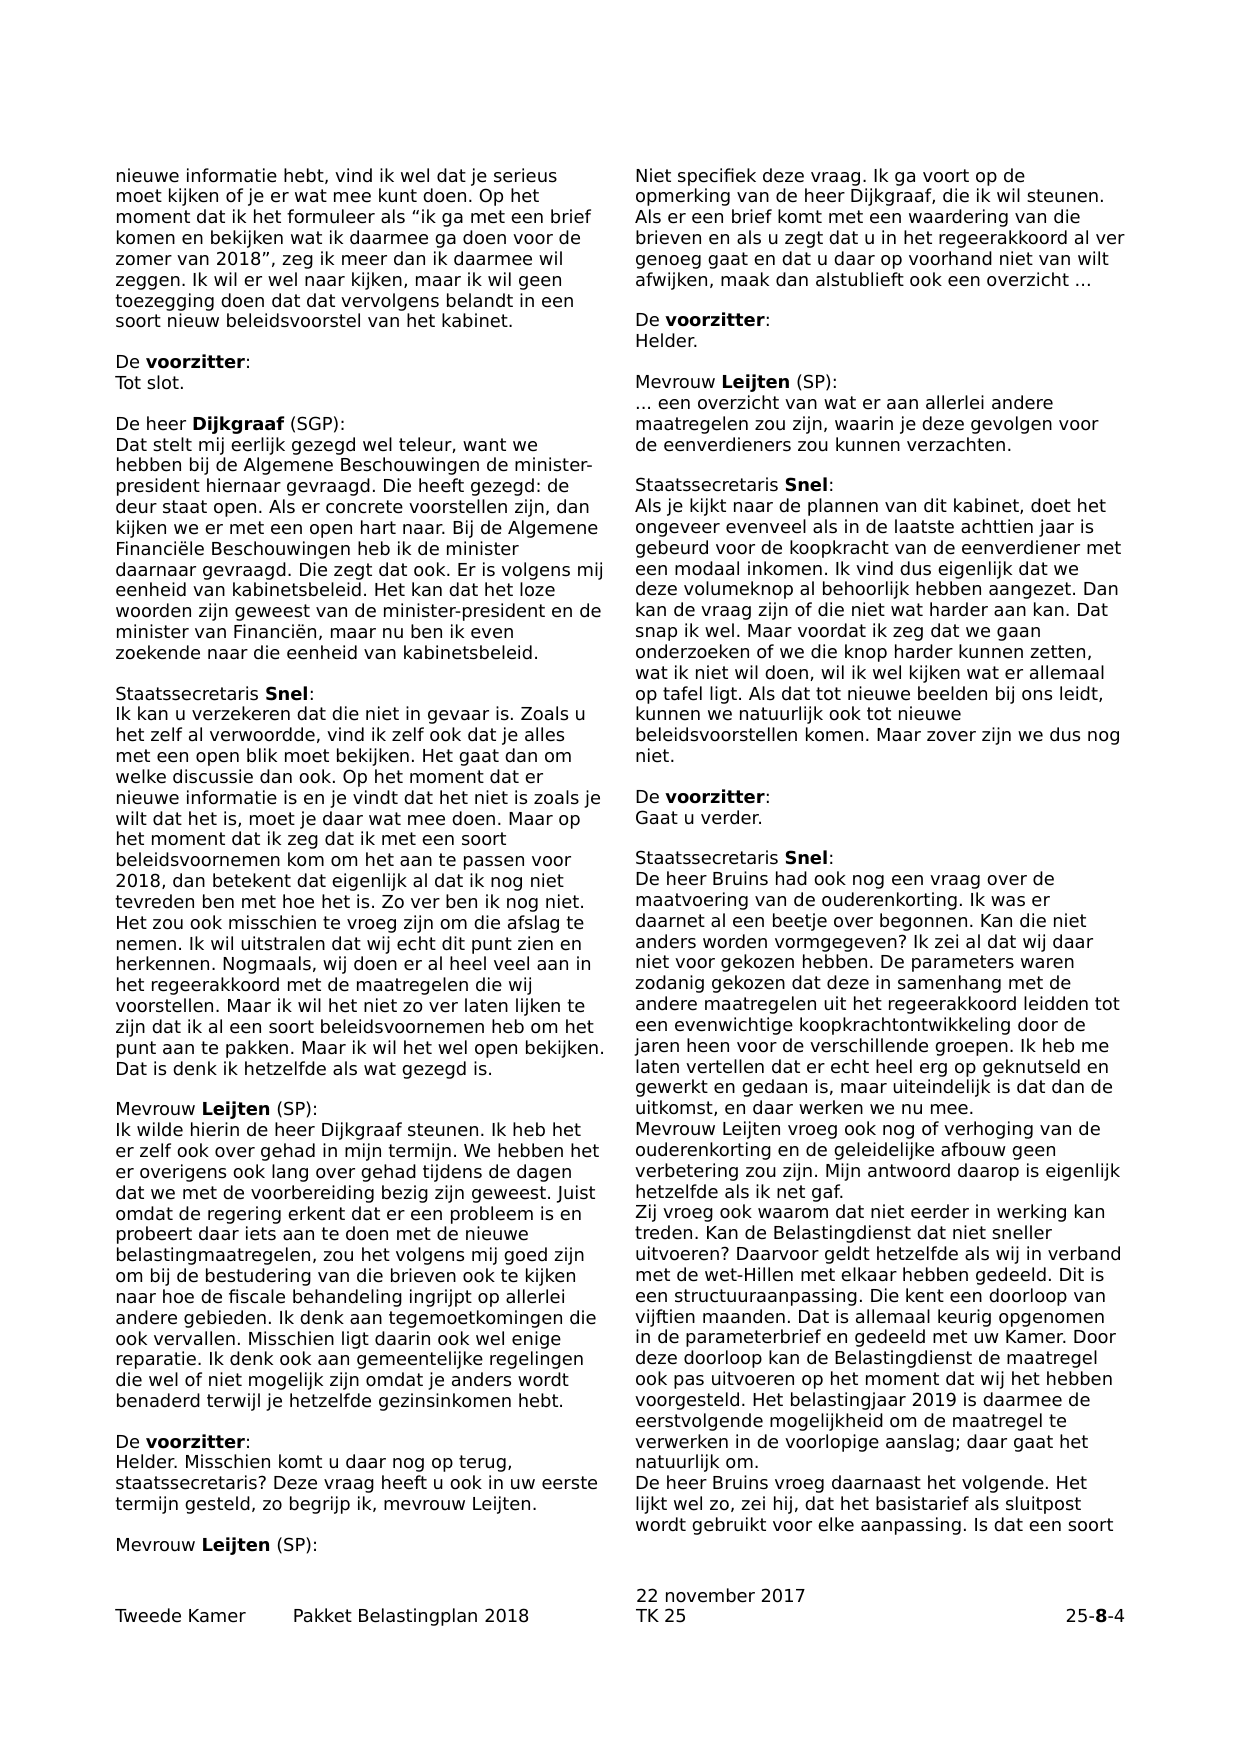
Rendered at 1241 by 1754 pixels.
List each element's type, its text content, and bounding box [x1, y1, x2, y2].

text De heer Dijkgraaf (SGP): [115, 413, 605, 434]
text De voorzitter: [635, 787, 1125, 807]
text ... een overzicht van wat er aan allerlei andere maatregelen zou zijn, waarin je deze gevolgen voor de eenverdieners zou kunnen verzachten. [635, 393, 1125, 455]
text De voorzitter: [635, 310, 1125, 331]
text Als je kijkt naar de plannen van dit kabinet, doet het ongeveer evenveel als in de laatste achttien jaar is gebeurd voor de koopkracht van de eenverdiener met een modaal inkomen. Ik vind dus eigenlijk dat we deze volumeknop al behoorlijk hebben aangezet. Dan kan de vraag zijn of die niet wat harder aan kan. Dat snap ik wel. Maar voordat ik zeg dat we gaan onderzoeken of we die knop harder kunnen zetten, wat ik niet wil doen, wil ik wel kijken wat er allemaal op tafel ligt. Als dat tot nieuwe beelden bij ons leidt, kunnen we natuurlijk ook tot nieuwe beleidsvoorstellen komen. Maar zover zijn we dus nog niet. [635, 496, 1125, 767]
text Mevrouw Leijten (SP): [115, 1535, 605, 1556]
text Dat stelt mij eerlijk gezegd wel teleur, want we hebben bij de Algemene Beschouwingen de minister-president hiernaar gevraagd. Die heeft gezegd: de deur staat open. Als er concrete voorstellen zijn, dan kijken we er met een open hart naar. Bij de Algemene Financiële Beschouwingen heb ik de minister daarnaar gevraagd. Die zegt dat ook. Er is volgens mij eenheid van kabinetsbeleid. Het kan dat het loze woorden zijn geweest van de minister-president en de minister van Financiën, maar nu ben ik even zoekende naar die eenheid van kabinetsbeleid. [115, 434, 605, 663]
text Ik wilde hierin de heer Dijkgraaf steunen. Ik heb het er zelf ook over gehad in mijn termijn. We hebben het er overigens ook lang over gehad tijdens de dagen dat we met de voorbereiding bezig zijn geweest. Juist omdat de regering erkent dat er een probleem is en probeert daar iets aan te doen met de nieuwe belastingmaatregelen, zou het volgens mij goed zijn om bij de bestudering van die brieven ook te kijken naar hoe de fiscale behandeling ingrijpt op allerlei andere gebieden. Ik denk aan tegemoetkomingen die ook vervallen. Misschien ligt daarin ook wel enige reparatie. Ik denk ook aan gemeentelijke regelingen die wel of niet mogelijk zijn omdat je anders wordt benaderd terwijl je hetzelfde gezinsinkomen hebt. [115, 1120, 605, 1412]
text De voorzitter: [115, 1432, 605, 1452]
text Mevrouw Leijten vroeg ook nog of verhoging van de ouderenkorting en de geleidelijke afbouw geen verbetering zou zijn. Mijn antwoord daarop is eigenlijk hetzelfde als ik net gaf. [635, 1119, 1125, 1202]
text Staatssecretaris Snel: [635, 848, 1125, 869]
text Niet specifiek deze vraag. Ik ga voort op de opmerking van de heer Dijkgraaf, die ik wil steunen. Als er een brief komt met een waardering van die brieven en als u zegt dat u in het regeerakkoord al ver genoeg gaat en dat u daar op voorhand niet van wilt afwijken, maak dan alstublieft ook een overzicht ... [635, 165, 1125, 290]
text De heer Bruins vroeg daarnaast het volgende. Het lijkt wel zo, zei hij, dat het basistarief als sluitpost wordt gebruikt voor elke aanpassing. Is dat een soort [635, 1473, 1125, 1536]
text Mevrouw Leijten (SP): [115, 1099, 605, 1120]
text Gaat u verder. [635, 807, 1125, 828]
text Helder. [635, 331, 1125, 352]
text Tot slot. [115, 373, 605, 393]
text Staatssecretaris Snel: [115, 683, 605, 704]
text Mevrouw Leijten (SP): [635, 372, 1125, 393]
text Ik kan u verzekeren dat die niet in gevaar is. Zoals u het zelf al verwoordde, vind ik zelf ook dat je alles met een open blik moet bekijken. Het gaat dan om welke discussie dan ook. Op het moment dat er nieuwe informatie is en je vindt dat het niet is zoals je wilt dat het is, moet je daar wat mee doen. Maar op het moment dat ik zeg dat ik met een soort beleidsvoornemen kom om het aan te passen voor 2018, dan betekent dat eigenlijk al dat ik nog niet tevreden ben met hoe het is. Zo ver ben ik nog niet. Het zou ook misschien te vroeg zijn om die afslag te nemen. Ik wil uitstralen dat wij echt dit punt zien en herkennen. Nogmaals, wij doen er al heel veel aan in het regeerakkoord met de maatregelen die wij voorstellen. Maar ik wil het niet zo ver laten lijken te zijn dat ik al een soort beleidsvoornemen heb om het punt aan te pakken. Maar ik wil het wel open bekijken. Dat is denk ik hetzelfde als wat gezegd is. [115, 704, 605, 1079]
text De heer Bruins had ook nog een vraag over de maatvoering van de ouderenkorting. Ik was er daarnet al een beetje over begonnen. Kan die niet anders worden vormgegeven? Ik zei al dat wij daar niet voor gekozen hebben. De parameters waren zodanig gekozen dat deze in samenhang met de andere maatregelen uit het regeerakkoord leidden tot een evenwichtige koopkrachtontwikkeling door de jaren heen voor de verschillende groepen. Ik heb me laten vertellen dat er echt heel erg op geknutseld en gewerkt en gedaan is, maar uiteindelijk is dat dan de uitkomst, en daar werken we nu mee. [635, 869, 1125, 1119]
text Helder. Misschien komt u daar nog op terug, staatssecretaris? Deze vraag heeft u ook in uw eerste termijn gesteld, zo begrijp ik, mevrouw Leijten. [115, 1452, 605, 1515]
text Staatssecretaris Snel: [635, 475, 1125, 496]
text nieuwe informatie hebt, vind ik wel dat je serieus moet kijken of je er wat mee kunt doen. Op het moment dat ik het formuleer als “ik ga met een brief komen en bekijken wat ik daarmee ga doen voor de zomer van 2018”, zeg ik meer dan ik daarmee wil zeggen. Ik wil er wel naar kijken, maar ik wil geen toezegging doen dat dat vervolgens belandt in een soort nieuw beleidsvoorstel van het kabinet. [115, 165, 605, 332]
text De voorzitter: [115, 352, 605, 373]
text Zij vroeg ook waarom dat niet eerder in werking kan treden. Kan de Belastingdienst dat niet sneller uitvoeren? Daarvoor geldt hetzelfde als wij in verband met de wet-Hillen met elkaar hebben gedeeld. Dit is een structuuraanpassing. Die kent een doorloop van vijftien maanden. Dat is allemaal keurig opgenomen in de parameterbrief en gedeeld met uw Kamer. Door deze doorloop kan de Belastingdienst de maatregel ook pas uitvoeren op het moment dat wij het hebben voorgesteld. Het belastingjaar 2019 is daarmee de eerstvolgende mogelijkheid om de maatregel te verwerken in de voorlopige aanslag; daar gaat het natuurlijk om. [635, 1202, 1125, 1473]
